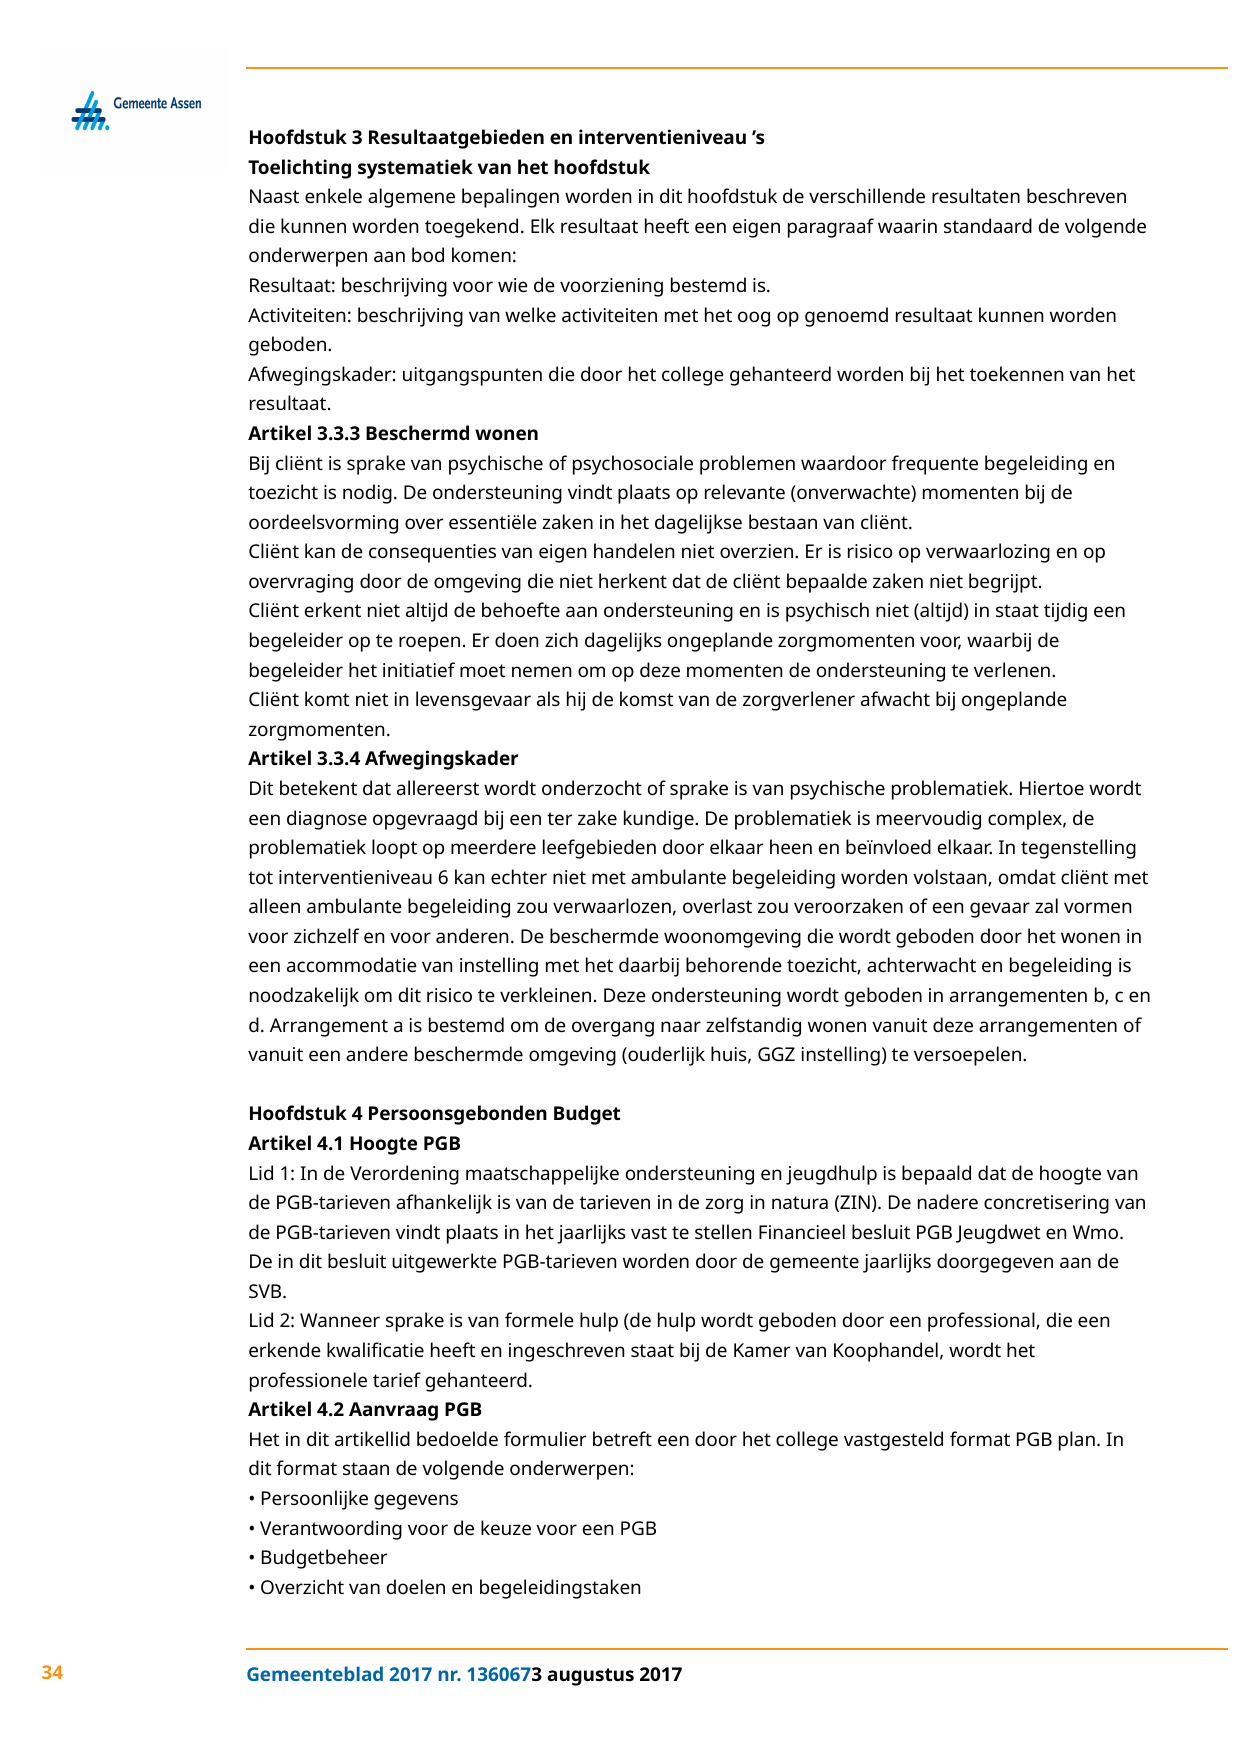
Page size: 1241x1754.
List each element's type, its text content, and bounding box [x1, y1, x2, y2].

text Lid 1: In de Verordening maatschappelijke ondersteuning en jeugdhulp is bepaald dat de hoogte van de PGB-tarieven afhankelijk is van de tarieven in de zorg in natura (ZIN). De nadere concretisering van de PGB-tarieven vindt plaats in het jaarlijks vast te stellen Financieel besluit PGB Jeugdwet en Wmo. De in dit besluit uitgewerkte PGB-tarieven worden door de gemeente jaarlijks doorgegeven aan de SVB. [248, 1160, 1152, 1304]
text Afwegingskader: uitgangspunten die door het college gehanteerd worden bij het toekennen van het resultaat. [248, 361, 1152, 416]
text Toelichting systematiek van het hoofdstuk [248, 154, 1152, 180]
text Cliënt komt niet in levensgevaar als hij de komst van de zorgverlener afwacht bij ongeplande zorgmomenten. [248, 686, 1152, 742]
text Artikel 4.1 Hoogte PGB [248, 1130, 1152, 1156]
text Activiteiten: beschrijving van welke activiteiten met het oog op genoemd resultaat kunnen worden geboden. [248, 302, 1152, 357]
text • Persoonlijke gegevens [248, 1485, 1152, 1511]
text Resultaat: beschrijving voor wie de voorziening bestemd is. [248, 272, 1152, 298]
text • Overzicht van doelen en begeleidingstaken [248, 1574, 1152, 1600]
text Het in dit artikellid bedoelde formulier betreft een door het college vastgesteld format PGB plan. In dit format staan de volgende onderwerpen: [248, 1426, 1152, 1481]
text Hoofdstuk 4 Persoonsgebonden Budget [248, 1101, 1152, 1126]
text Hoofdstuk 3 Resultaatgebieden en interventieniveau ’s [248, 124, 1152, 150]
text Cliënt erkent niet altijd de behoefte aan ondersteuning en is psychisch niet (altijd) in staat tijdig een begeleider op te roepen. Er doen zich dagelijks ongeplande zorgmomenten voor, waarbij de begeleider het initiatief moet nemen om op deze momenten de ondersteuning te verlenen. [248, 598, 1152, 683]
text • Verantwoording voor de keuze voor een PGB [248, 1515, 1152, 1541]
text • Budgetbeheer [248, 1544, 1152, 1570]
text Naast enkele algemene bepalingen worden in dit hoofdstuk de verschillende resultaten beschreven die kunnen worden toegekend. Elk resultaat heeft een eigen paragraaf waarin standaard de volgende onderwerpen aan bod komen: [248, 183, 1152, 268]
picture [41, 47, 231, 172]
text Cliënt kan de consequenties van eigen handelen niet overzien. Er is risico op verwaarlozing en op overvraging door de omgeving die niet herkent dat de cliënt bepaalde zaken niet begrijpt. [248, 538, 1152, 594]
text Bij cliënt is sprake van psychische of psychosociale problemen waardoor frequente begeleiding en toezicht is nodig. De ondersteuning vindt plaats op relevante (onverwachte) momenten bij de oordeelsvorming over essentiële zaken in het dagelijkse bestaan van cliënt. [248, 450, 1152, 535]
text Artikel 3.3.3 Beschermd wonen [248, 420, 1152, 446]
text Artikel 3.3.4 Afwegingskader [248, 746, 1152, 771]
text Lid 2: Wanneer sprake is van formele hulp (de hulp wordt geboden door een professional, die een erkende kwalificatie heeft en ingeschreven staat bij de Kamer van Koophandel, wordt het professionele tarief gehanteerd. [248, 1308, 1152, 1393]
text Artikel 4.2 Aanvraag PGB [248, 1396, 1152, 1422]
text Dit betekent dat allereerst wordt onderzocht of sprake is van psychische problematiek. Hiertoe wordt een diagnose opgevraagd bij een ter zake kundige. De problematiek is meervoudig complex, de problematiek loopt op meerdere leefgebieden door elkaar heen en beïnvloed elkaar. In tegenstelling tot interventieniveau 6 kan echter niet met ambulante begeleiding worden volstaan, omdat cliënt met alleen ambulante begeleiding zou verwaarlozen, overlast zou veroorzaken of een gevaar zal vormen voor zichzelf en voor anderen. De beschermde woonomgeving die wordt geboden door het wonen in een accommodatie van instelling met het daarbij behorende toezicht, achterwacht en begeleiding is noodzakelijk om dit risico te verkleinen. Deze ondersteuning wordt geboden in arrangementen b, c en d. Arrangement a is bestemd om de overgang naar zelfstandig wonen vanuit deze arrangementen of vanuit een andere beschermde omgeving (ouderlijk huis, GGZ instelling) te versoepelen. [248, 775, 1152, 1067]
